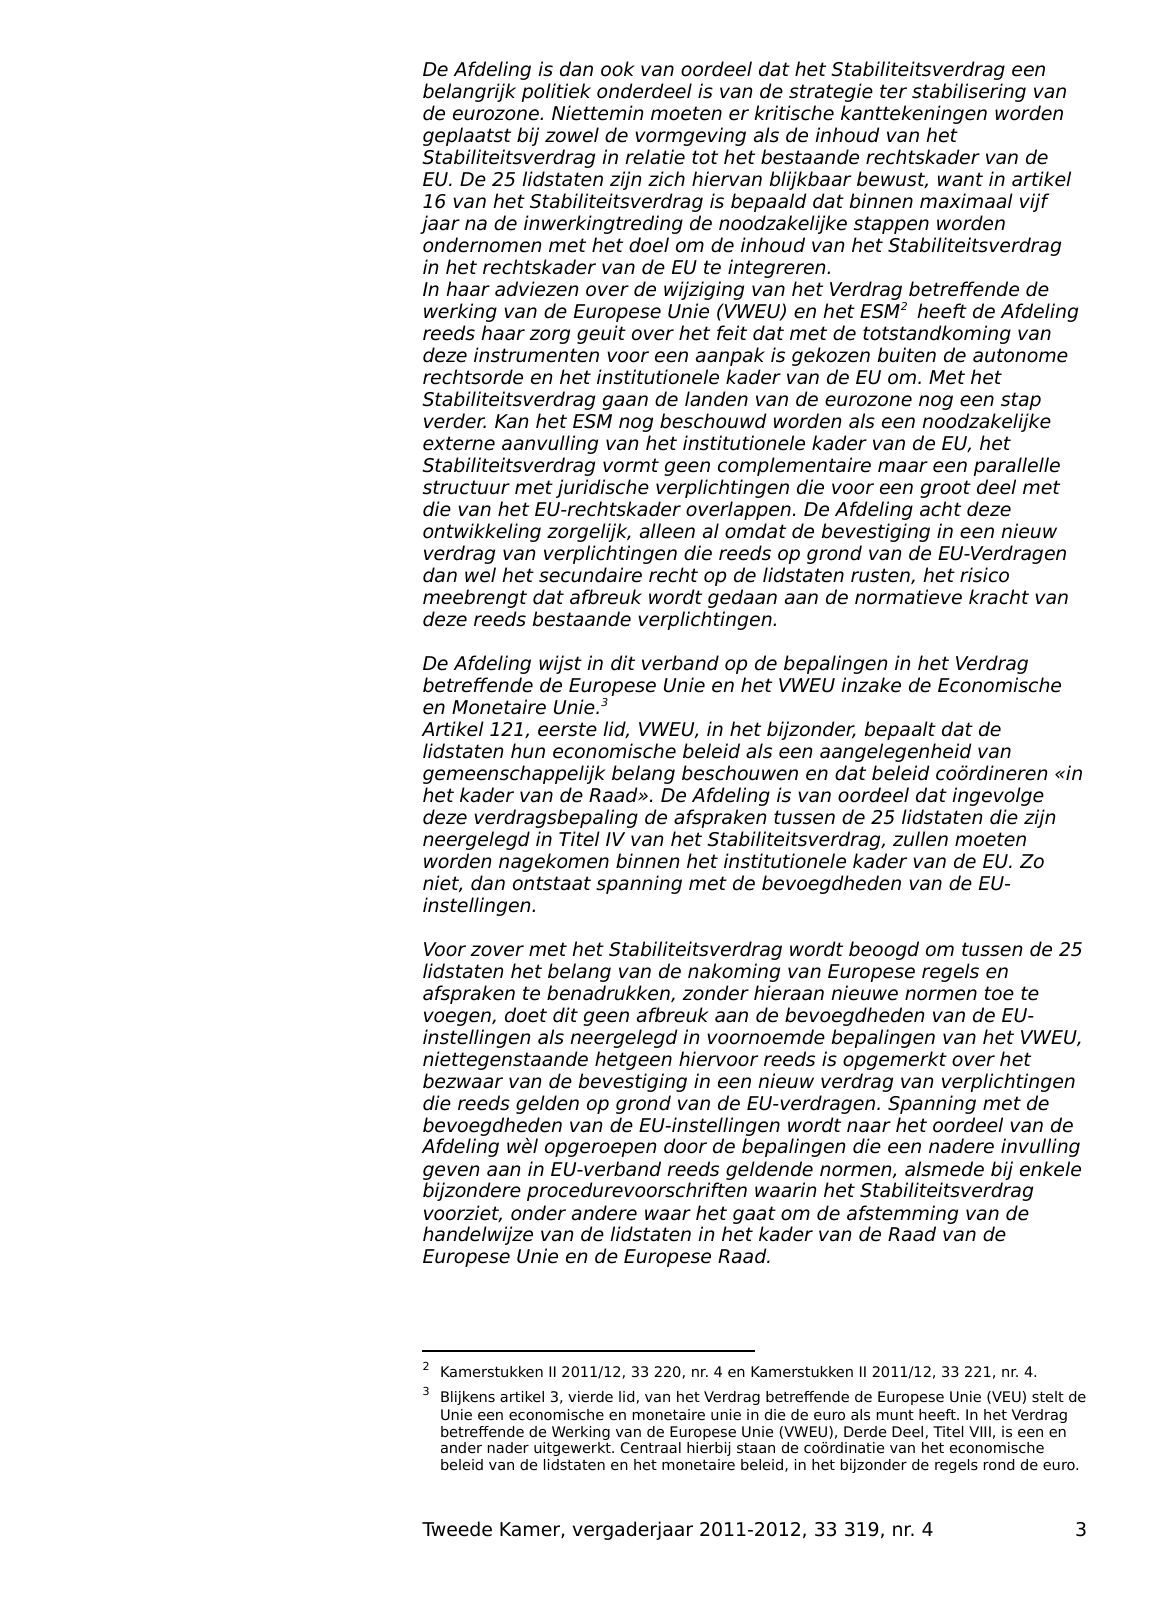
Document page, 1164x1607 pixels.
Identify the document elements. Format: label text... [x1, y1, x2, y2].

text De Afdeling wijst in dit verband op de bepalingen in het Verdrag betreffende de Europese Unie en het VWEU inzake de Economische en Monetaire Unie. [422, 653, 1087, 719]
text Artikel 121, eerste lid, VWEU, in het bijzonder, bepaalt dat de lidstaten hun economische beleid als een aangelegenheid van gemeenschappelijk belang beschouwen en dat beleid coördineren «in het kader van de Raad». De Afdeling is van oordeel dat ingevolge deze verdragsbepaling de afspraken tussen de 25 lidstaten die zijn neergelegd in Titel IV van het Stabiliteitsverdrag, zullen moeten worden nagekomen binnen het institutionele kader van de EU. Zo niet, dan ontstaat spanning met de bevoegdheden van de EU-instellingen. [422, 719, 1087, 916]
text De Afdeling is dan ook van oordeel dat het Stabiliteitsverdrag een belangrijk politiek onderdeel is van de strategie ter stabilisering van de eurozone. Niettemin moeten er kritische kanttekeningen worden geplaatst bij zowel de vormgeving als de inhoud van het Stabiliteitsverdrag in relatie tot het bestaande rechtskader van de EU. De 25 lidstaten zijn zich hiervan blijkbaar bewust, want in artikel 16 van het Stabiliteitsverdrag is bepaald dat binnen maximaal vijf jaar na de inwerkingtreding de noodzakelijke stappen worden ondernomen met het doel om de inhoud van het Stabiliteitsverdrag in het rechtskader van de EU te integreren. [422, 59, 1087, 279]
text Kamerstukken II 2011/12, 33 220, nr. 4 en Kamerstukken II 2011/12, 33 221, nr. 4. [422, 1360, 1087, 1382]
text Blijkens artikel 3, vierde lid, van het Verdrag betreffende de Europese Unie (VEU) stelt de Unie een economische en monetaire unie in die de euro als munt heeft. In het Verdrag betreffende de Werking van de Europese Unie (VWEU), Derde Deel, Titel VIII, is een en ander nader uitgewerkt. Centraal hierbij staan de coördinatie van het economische beleid van de lidstaten en het monetaire beleid, in het bijzonder de regels rond de euro. [422, 1385, 1087, 1474]
text In haar adviezen over de wijziging van het Verdrag betreffende de werking van de Europese Unie (VWEU) en het ESM heeft de Afdeling reeds haar zorg geuit over het feit dat met de totstandkoming van deze instrumenten voor een aanpak is gekozen buiten de autonome rechtsorde en het institutionele kader van de EU om. Met het Stabiliteitsverdrag gaan de landen van de eurozone nog een stap verder. Kan het ESM nog beschouwd worden als een noodzakelijke externe aanvulling van het institutionele kader van de EU, het Stabiliteitsverdrag vormt geen complementaire maar een parallelle structuur met juridische verplichtingen die voor een groot deel met die van het EU-rechtskader overlappen. De Afdeling acht deze ontwikkeling zorgelijk, alleen al omdat de bevestiging in een nieuw verdrag van verplichtingen die reeds op grond van de EU-Verdragen dan wel het secundaire recht op de lidstaten rusten, het risico meebrengt dat afbreuk wordt gedaan aan de normatieve kracht van deze reeds bestaande verplichtingen. [422, 279, 1087, 631]
text Voor zover met het Stabiliteitsverdrag wordt beoogd om tussen de 25 lidstaten het belang van de nakoming van Europese regels en afspraken te benadrukken, zonder hieraan nieuwe normen toe te voegen, doet dit geen afbreuk aan de bevoegdheden van de EU-instellingen als neergelegd in voornoemde bepalingen van het VWEU, niettegenstaande hetgeen hiervoor reeds is opgemerkt over het bezwaar van de bevestiging in een nieuw verdrag van verplichtingen die reeds gelden op grond van de EU-verdragen. Spanning met de bevoegdheden van de EU-instellingen wordt naar het oordeel van de Afdeling wèl opgeroepen door de bepalingen die een nadere invulling geven aan in EU-verband reeds geldende normen, alsmede bij enkele bijzondere procedurevoorschriften waarin het Stabiliteitsverdrag voorziet, onder andere waar het gaat om de afstemming van de handelwijze van de lidstaten in het kader van de Raad van de Europese Unie en de Europese Raad. [422, 939, 1087, 1268]
